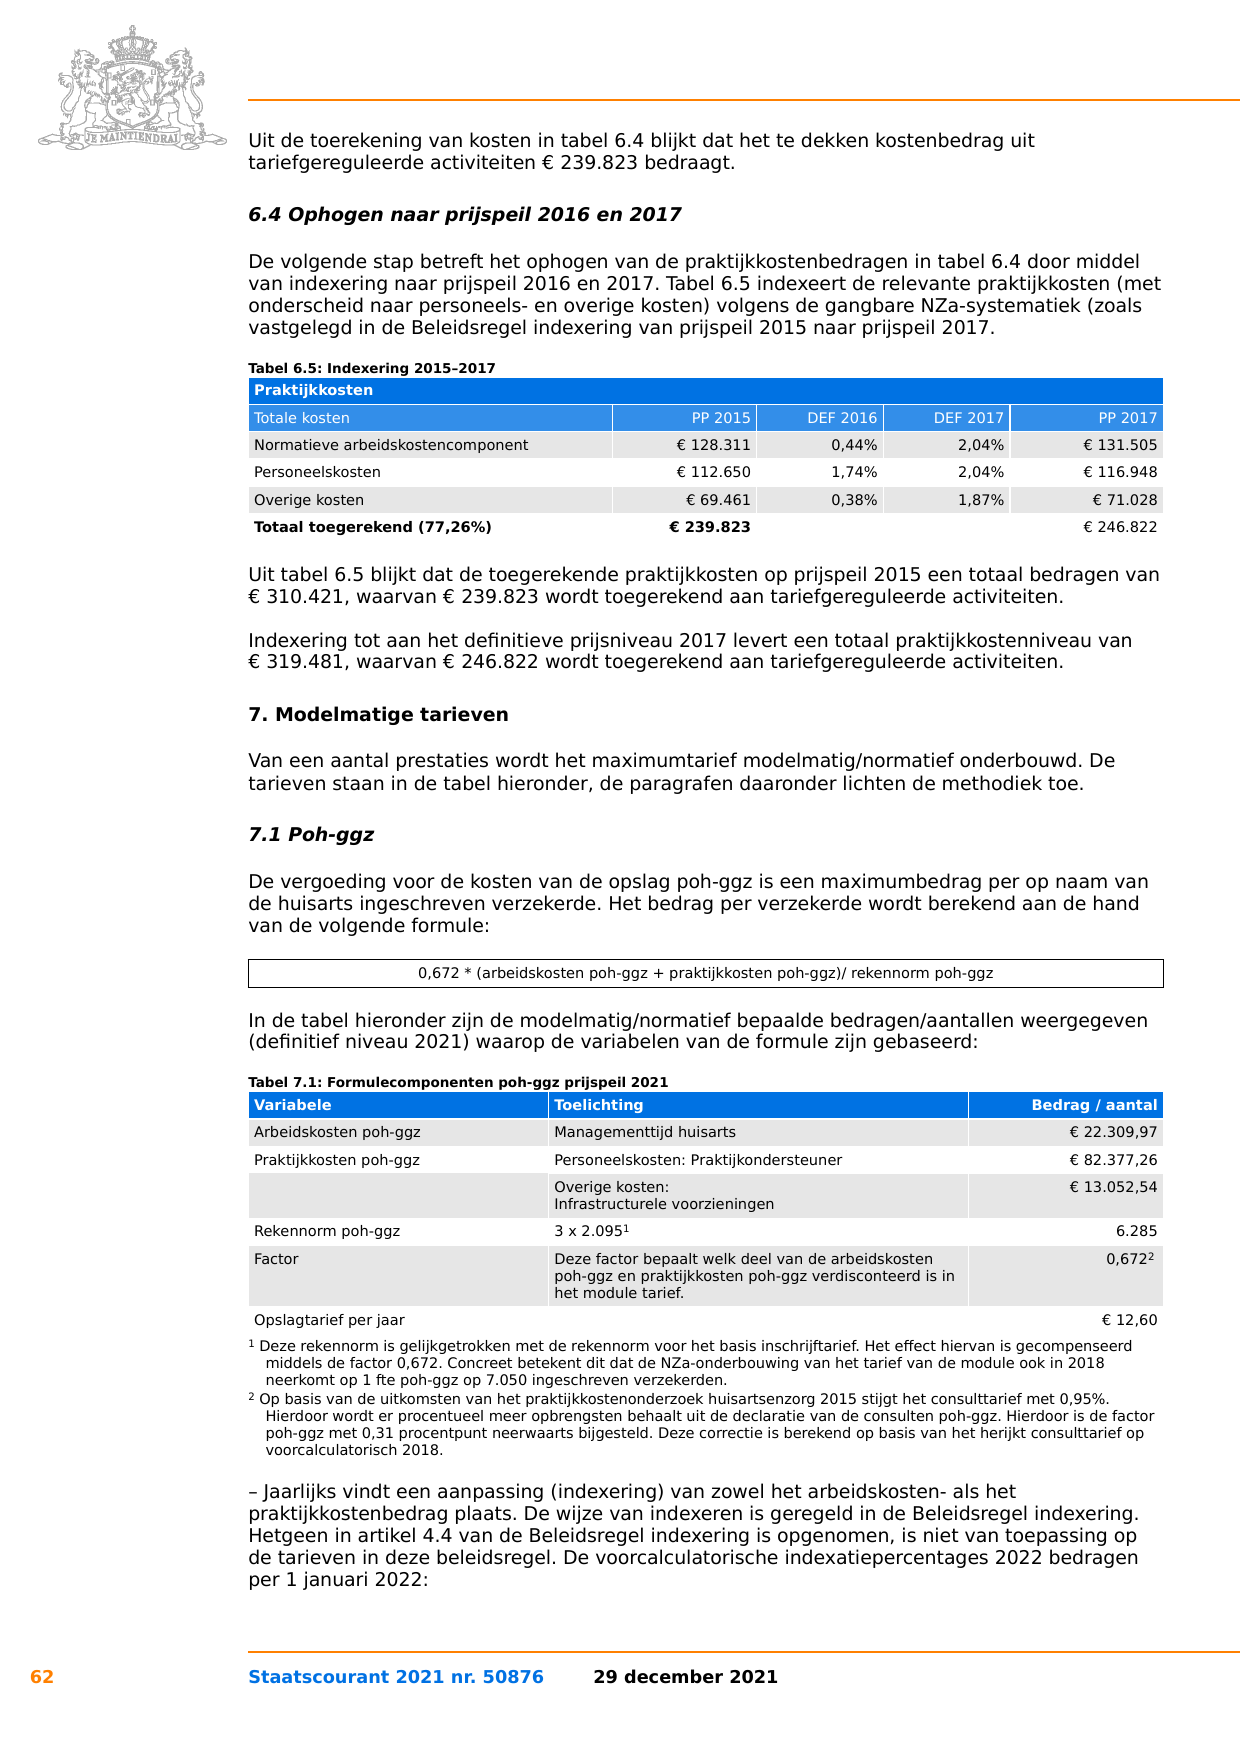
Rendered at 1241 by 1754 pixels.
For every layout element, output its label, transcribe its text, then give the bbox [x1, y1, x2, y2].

table_cell Personeelskosten: Praktijkondersteuner [549, 1147, 968, 1173]
table_cell € 116.948 [1011, 460, 1163, 486]
table_cell € 131.505 [1011, 432, 1163, 458]
table_cell 1,87% [884, 487, 1009, 513]
text Uit de toerekening van kosten in tabel 6.4 blijkt dat het te dekken kostenbedrag uit tariefgereguleerde activiteiten € 239.823 bedraagt. [248, 130, 1163, 174]
table_cell Managementtijd huisarts [549, 1120, 968, 1146]
table_cell Overige kosten: Infrastructurele voorzieningen [549, 1174, 968, 1218]
text In de tabel hieronder zijn de modelmatig/normatief bepaalde bedragen/aantallen weergegeven (definitief niveau 2021) waarop de variabelen van de formule zijn gebaseerd: [248, 1009, 1163, 1053]
table_cell 2,04% [884, 460, 1009, 486]
text De vergoeding voor de kosten van de opslag poh-ggz is een maximumbedrag per op naam van de huisarts ingeschreven verzekerde. Het bedrag per verzekerde wordt berekend aan de hand van de volgende formule: [248, 871, 1163, 937]
subtitle 7.1 Poh-ggz [248, 824, 1163, 846]
table_cell Rekennorm poh-ggz [249, 1219, 548, 1245]
table_cell € 69.461 [613, 487, 756, 513]
picture [38, 25, 227, 150]
table_cell Totale kosten [249, 405, 612, 431]
table_cell 0,38% [757, 487, 883, 513]
table_cell [884, 514, 1009, 541]
table_cell Factor [249, 1246, 548, 1306]
table_cell PP 2015 [613, 405, 756, 431]
table_cell € 246.822 [1011, 514, 1163, 541]
table_cell Deze factor bepaalt welk deel van de arbeidskosten poh-ggz en praktijkkosten poh-ggz verdisconteerd is in het module tarief. [549, 1246, 968, 1306]
table_cell DEF 2017 [884, 405, 1009, 431]
table_cell Bedrag / aantal [969, 1092, 1163, 1118]
table_cell Normatieve arbeidskostencomponent [249, 432, 612, 458]
text Van een aantal prestaties wordt het maximumtarief modelmatig/normatief onderbouwd. De tarieven staan in de tabel hieronder, de paragrafen daaronder lichten de methodiek toe. [248, 750, 1163, 794]
table_cell € 22.309,97 [969, 1120, 1163, 1146]
table_cell € 128.311 [613, 432, 756, 458]
table_cell Variabele [249, 1092, 548, 1118]
table_cell € 82.377,26 [969, 1147, 1163, 1173]
text – Jaarlijks vindt een aanpassing (indexering) van zowel het arbeidskosten- als het praktijkkostenbedrag plaats. De wijze van indexeren is geregeld in de Beleidsregel indexering. Hetgeen in artikel 4.4 van de Beleidsregel indexering is opgenomen, is niet van toepassing op de tarieven in deze beleidsregel. De voorcalculatorische indexatiepercentages 2022 bedragen per 1 januari 2022: [248, 1481, 1163, 1591]
subtitle 6.4 Ophogen naar prijspeil 2016 en 2017 [248, 204, 1163, 226]
table_cell DEF 2016 [757, 405, 883, 431]
table_cell Toelichting [549, 1092, 968, 1118]
table_cell 1 Deze rekennorm is gelijkgetrokken met de rekennorm voor het basis inschrijftarief. Het effect hiervan is gecompenseerd middels de factor 0,672. Concreet betekent dit dat de NZa-onderbouwing van het tarief van de module ook in 2018 neerkomt op 1 fte poh-ggz op 7.050 ingeschreven verzekerden. 2 Op basis van de uitkomsten van het praktijkkostenonderzoek huisartsenzorg 2015 stijgt het consulttarief met 0,95%. Hierdoor wordt er procentueel meer opbrengsten behaalt uit de declaratie van de consulten poh-ggz. Hierdoor is de factor poh-ggz met 0,31 procentpunt neerwaarts bijgesteld. Deze correctie is berekend op basis van het herijkt consulttarief op voorcalculatorisch 2018. [248, 1335, 1163, 1459]
table_cell € 12,60 [969, 1308, 1163, 1334]
table_cell € 112.650 [613, 460, 756, 486]
table_header 0,672 * (arbeidskosten poh-ggz + praktijkkosten poh-ggz)/ rekennorm poh-ggz [249, 960, 1163, 987]
text Uit tabel 6.5 blijkt dat de toegerekende praktijkkosten op prijspeil 2015 een totaal bedragen van € 310.421, waarvan € 239.823 wordt toegerekend aan tariefgereguleerde activiteiten. [248, 564, 1163, 608]
table_cell € 71.028 [1011, 487, 1163, 513]
table_cell 0,6722 [969, 1246, 1163, 1306]
table_cell PP 2017 [1011, 405, 1163, 431]
text De volgende stap betreft het ophogen van de praktijkkostenbedragen in tabel 6.4 door middel van indexering naar prijspeil 2016 en 2017. Tabel 6.5 indexeert de relevante praktijkkosten (met onderscheid naar personeels- en overige kosten) volgens de gangbare NZa-systematiek (zoals vastgelegd in de Beleidsregel indexering van prijspeil 2015 naar prijspeil 2017. [248, 251, 1163, 339]
table_cell Totaal toegerekend (77,26%) [249, 514, 612, 541]
table_cell Overige kosten [249, 487, 612, 513]
table_cell € 13.052,54 [969, 1174, 1163, 1218]
table_cell [549, 1308, 968, 1334]
table_cell 3 x 2.0951 [549, 1219, 968, 1245]
table_cell Praktijkkosten poh-ggz [249, 1147, 548, 1173]
table_header Tabel 6.5: Indexering 2015–2017 [248, 361, 1163, 376]
table_cell € 239.823 [613, 514, 756, 541]
table_cell 6.285 [969, 1219, 1163, 1245]
table_cell Arbeidskosten poh-ggz [249, 1120, 548, 1146]
table_cell Opslagtarief per jaar [249, 1308, 548, 1334]
subtitle 7. Modelmatige tarieven [248, 703, 1163, 725]
table_cell Praktijkkosten [249, 378, 1163, 404]
table_cell 0,44% [757, 432, 883, 458]
table_cell [757, 514, 883, 541]
table_header Tabel 7.1: Formulecomponenten poh-ggz prijspeil 2021 [248, 1075, 1163, 1091]
table_cell 1,74% [757, 460, 883, 486]
text Indexering tot aan het definitieve prijsniveau 2017 levert een totaal praktijkkostenniveau van € 319.481, waarvan € 246.822 wordt toegerekend aan tariefgereguleerde activiteiten. [248, 629, 1163, 673]
table_cell 2,04% [884, 432, 1009, 458]
table_cell Personeelskosten [249, 460, 612, 486]
